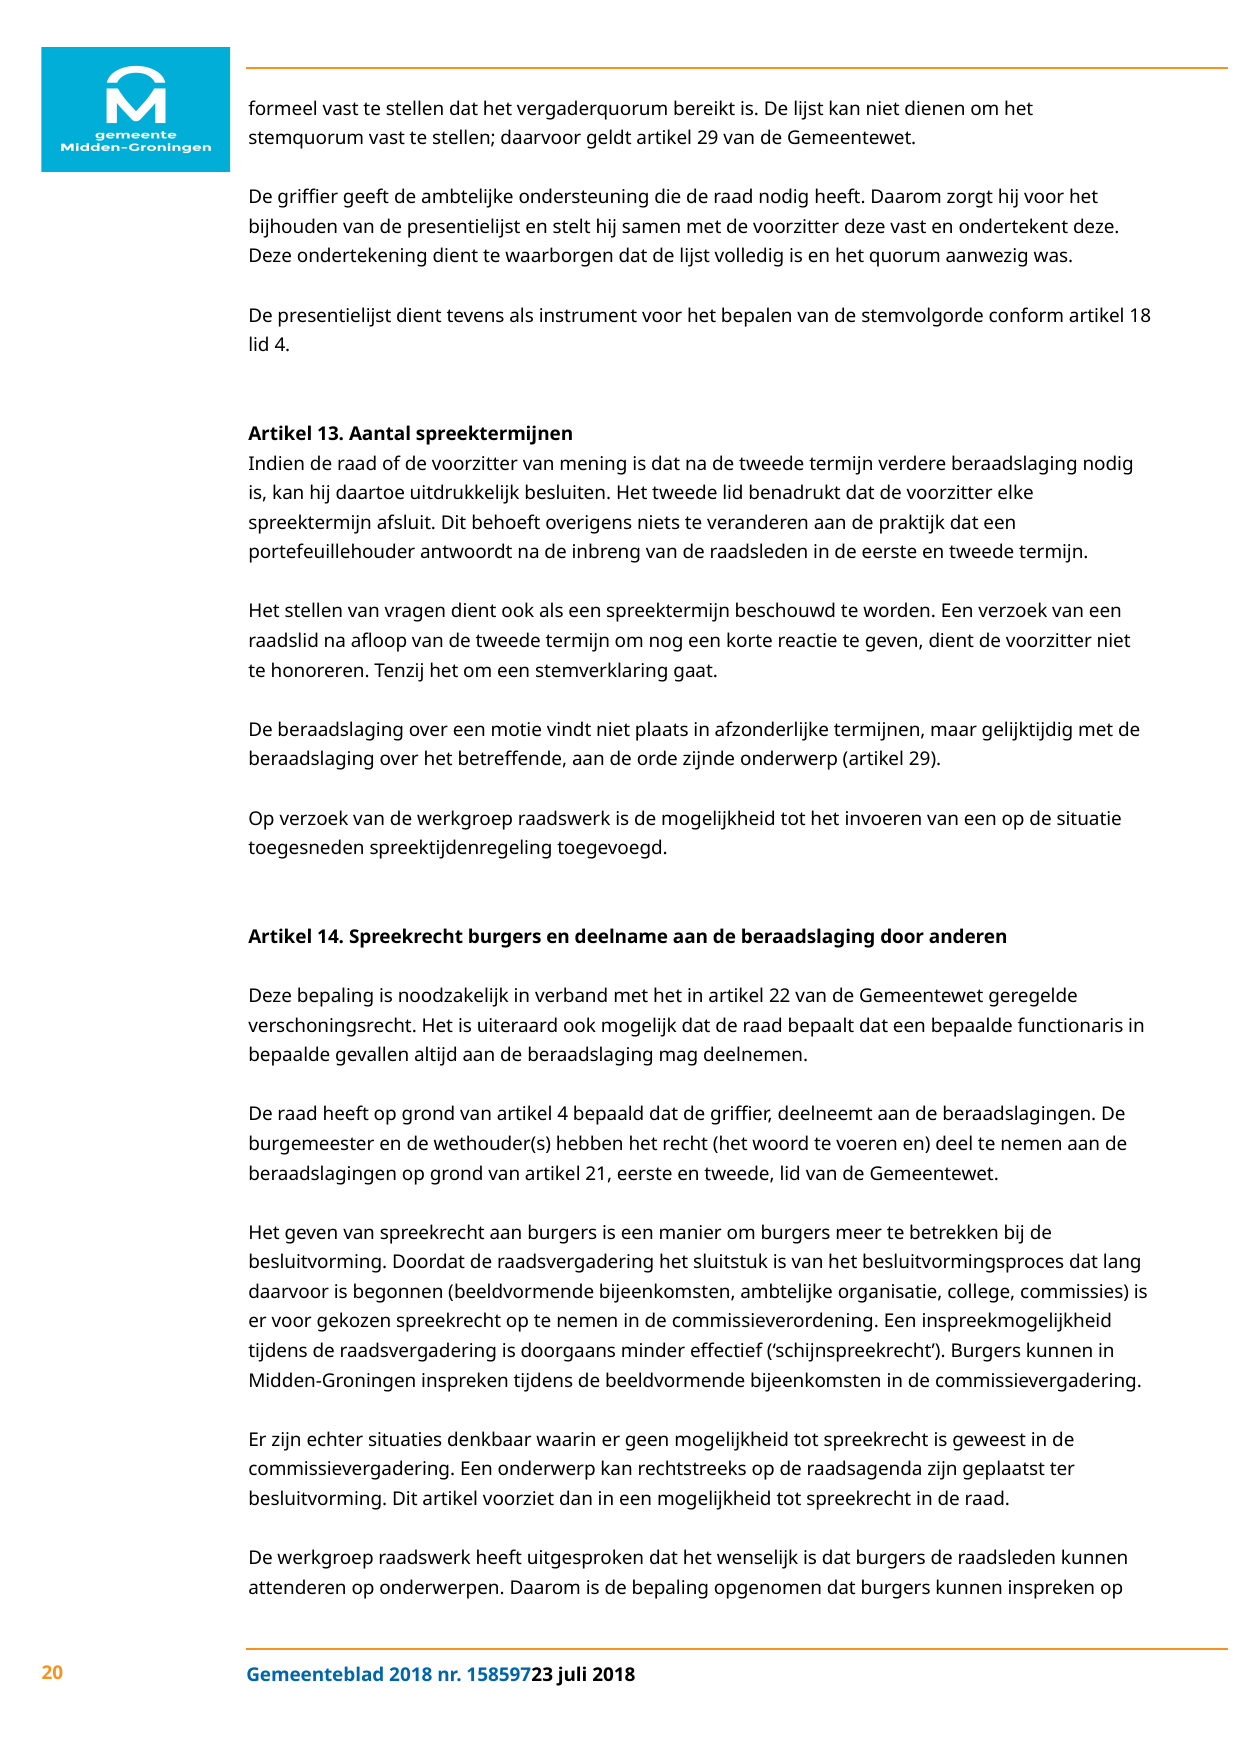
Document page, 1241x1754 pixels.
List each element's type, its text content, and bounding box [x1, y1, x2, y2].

picture [108, 66, 164, 82]
text Het stellen van vragen dient ook als een spreektermijn beschouwd te worden. Een verzoek van een raadslid na afloop van de tweede termijn om nog een korte reactie te geven, dient de voorzitter niet te honoreren. Tenzij het om een stemverklaring gaat. [248, 598, 1152, 683]
text De griffier geeft de ambtelijke ondersteuning die de raad nodig heeft. Daarom zorgt hij voor het bijhouden van de presentielijst en stelt hij samen met de voorzitter deze vast en ondertekent deze. Deze ondertekening dient te waarborgen dat de lijst volledig is en het quorum aanwezig was. [248, 183, 1152, 268]
text Het geven van spreekrecht aan burgers is een manier om burgers meer te betrekken bij de besluitvorming. Doordat de raadsvergadering het sluitstuk is van het besluitvormingsproces dat lang daarvoor is begonnen (beeldvormende bijeenkomsten, ambtelijke organisatie, college, commissies) is er voor gekozen spreekrecht op te nemen in de commissieverordening. Een inspreekmogelijkheid tijdens de raadsvergadering is doorgaans minder effectief (‘schijnspreekrecht’). Burgers kunnen in Midden-Groningen inspreken tijdens de beeldvormende bijeenkomsten in de commissievergadering. [248, 1219, 1152, 1393]
text Op verzoek van de werkgroep raadswerk is de mogelijkheid tot het invoeren van een op de situatie toegesneden spreektijdenregeling toegevoegd. [248, 805, 1152, 860]
text Artikel 14. Spreekrecht burgers en deelname aan de beraadslaging door anderen [248, 923, 1152, 949]
text De presentielijst dient tevens als instrument voor het bepalen van de stemvolgorde conform artikel 18 lid 4. [248, 302, 1152, 357]
picture [184, 146, 190, 153]
text Deze bepaling is noodzakelijk in verband met het in artikel 22 van de Gemeentewet geregelde verschoningsrecht. Het is uiteraard ook mogelijk dat de raad bepaalt dat een bepaalde functionaris in bepaalde gevallen altijd aan de beraadslaging mag deelnemen. [248, 982, 1152, 1067]
text Indien de raad of de voorzitter van mening is dat na de tweede termijn verdere beraadslaging nodig is, kan hij daartoe uitdrukkelijk besluiten. Het tweede lid benadrukt dat de voorzitter elke spreektermijn afsluit. Dit behoeft overigens niets te veranderen aan de praktijk dat een portefeuillehouder antwoordt na de inbreng van de raadsleden in de eerste en tweede termijn. [248, 450, 1152, 564]
text formeel vast te stellen dat het vergaderquorum bereikt is. De lijst kan niet dienen om het stemquorum vast te stellen; daarvoor geldt artikel 29 van de Gemeentewet. [248, 95, 1152, 150]
text De werkgroep raadswerk heeft uitgesproken dat het wenselijk is dat burgers de raadsleden kunnen attenderen op onderwerpen. Daarom is de bepaling opgenomen dat burgers kunnen inspreken op [248, 1544, 1152, 1600]
text Er zijn echter situaties denkbaar waarin er geen mogelijkheid tot spreekrecht is geweest in de commissievergadering. Een onderwerp kan rechtstreeks op de raadsagenda zijn geplaatst ter besluitvorming. Dit artikel voorziet dan in een mogelijkheid tot spreekrecht in de raad. [248, 1426, 1152, 1511]
picture [107, 89, 165, 122]
text Artikel 13. Aantal spreektermijnen [248, 420, 1152, 446]
text De beraadslaging over een motie vindt niet plaats in afzonderlijke termijnen, maar gelijktijdig met de beraadslaging over het betreffende, aan de orde zijnde onderwerp (artikel 29). [248, 716, 1152, 771]
text De raad heeft op grond van artikel 4 bepaald dat de griffier, deelneemt aan de beraadslagingen. De burgemeester en de wethouder(s) hebben het recht (het woord te voeren en) deel te nemen aan de beraadslagingen op grond van artikel 21, eerste en tweede, lid van de Gemeentewet. [248, 1101, 1152, 1186]
